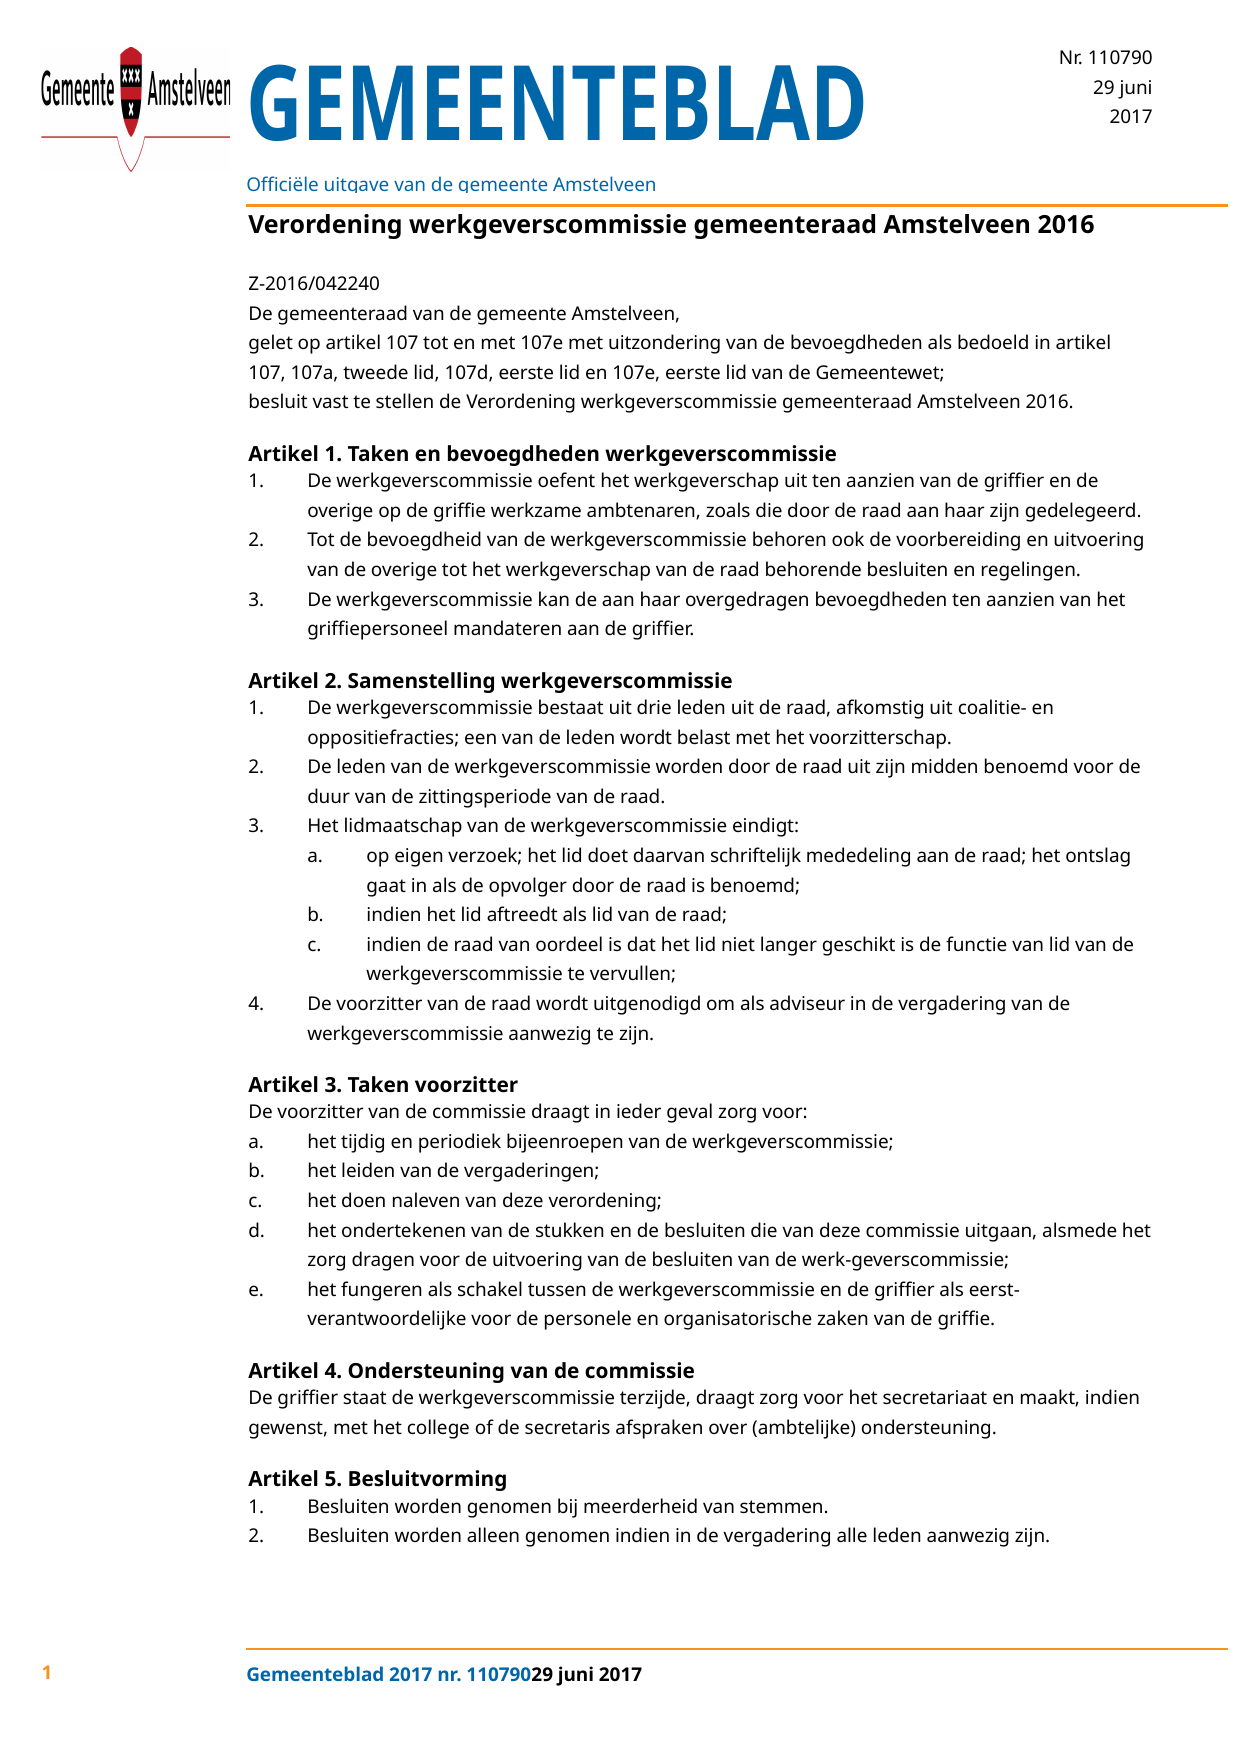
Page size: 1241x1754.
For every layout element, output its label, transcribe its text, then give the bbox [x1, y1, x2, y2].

text Verordening werkgeverscommissie gemeenteraad Amstelveen 2016 [248, 207, 1152, 241]
list het leiden van de vergaderingen; [248, 1158, 1152, 1183]
list Tot de bevoegdheid van de werkgeverscommissie behoren ook de voorbereiding en uitvoering van de overige tot het werkgeverschap van de raad behorende besluiten en regelingen. [248, 527, 1152, 582]
text De griffier staat de werkgeverscommissie terzijde, draagt zorg voor het secretariaat en maakt, indien gewenst, met het college of de secretaris afspraken over (ambtelijke) ondersteuning. [248, 1384, 1152, 1440]
text Artikel 4. Ondersteuning van de commissie [248, 1356, 1152, 1384]
list op eigen verzoek; het lid doet daarvan schriftelijk mededeling aan de raad; het ontslag gaat in als de opvolger door de raad is benoemd; [307, 842, 1152, 897]
list Besluiten worden genomen bij meerderheid van stemmen. [248, 1493, 1152, 1519]
text Artikel 3. Taken voorzitter [248, 1070, 1152, 1098]
text gelet op artikel 107 tot en met 107e met uitzondering van de bevoegdheden als bedoeld in artikel 107, 107a, tweede lid, 107d, eerste lid en 107e, eerste lid van de Gemeentewet; [248, 329, 1152, 385]
text besluit vast te stellen de Verordening werkgeverscommissie gemeenteraad Amstelveen 2016. [248, 389, 1152, 414]
text De voorzitter van de commissie draagt in ieder geval zorg voor: [248, 1098, 1152, 1124]
list De voorzitter van de raad wordt uitgenodigd om als adviseur in de vergadering van de werkgeverscommissie aanwezig te zijn. [248, 990, 1152, 1045]
list het doen naleven van deze verordening; [248, 1187, 1152, 1213]
list indien de raad van oordeel is dat het lid niet langer geschikt is de functie van lid van de werkgeverscommissie te vervullen; [307, 931, 1152, 986]
list De leden van de werkgeverscommissie worden door de raad uit zijn midden benoemd voor de duur van de zittingsperiode van de raad. [248, 753, 1152, 809]
text Artikel 1. Taken en bevoegdheden werkgeverscommissie [248, 439, 1152, 467]
list De werkgeverscommissie bestaat uit drie leden uit de raad, afkomstig uit coalitie- en oppositiefracties; een van de leden wordt belast met het voorzitterschap. [248, 694, 1152, 749]
list Besluiten worden alleen genomen indien in de vergadering alle leden aanwezig zijn. [248, 1522, 1152, 1548]
list het ondertekenen van de stukken en de besluiten die van deze commissie uitgaan, alsmede het zorg dragen voor de uitvoering van de besluiten van de werk-geverscommissie; [248, 1217, 1152, 1272]
list het fungeren als schakel tussen de werkgeverscommissie en de griffier als eerst-verantwoordelijke voor de personele en organisatorische zaken van de griffie. [248, 1276, 1152, 1331]
list indien het lid aftreedt als lid van de raad; [307, 901, 1152, 927]
text Artikel 2. Samenstelling werkgeverscommissie [248, 666, 1152, 694]
list De werkgeverscommissie kan de aan haar overgedragen bevoegdheden ten aanzien van het griffiepersoneel mandateren aan de griffier. [248, 586, 1152, 641]
text Artikel 5. Besluitvorming [248, 1464, 1152, 1493]
list De werkgeverscommissie oefent het werkgeverschap uit ten aanzien van de griffier en de overige op de griffie werkzame ambtenaren, zoals die door de raad aan haar zijn gedelegeerd. [248, 467, 1152, 523]
list Het lidmaatschap van de werkgeverscommissie eindigt: [248, 813, 1152, 838]
text De gemeenteraad van de gemeente Amstelveen, [248, 300, 1152, 326]
list het tijdig en periodiek bijeenroepen van de werkgeverscommissie; [248, 1128, 1152, 1154]
picture [41, 47, 231, 172]
text Z-2016/042240 [248, 270, 1152, 296]
